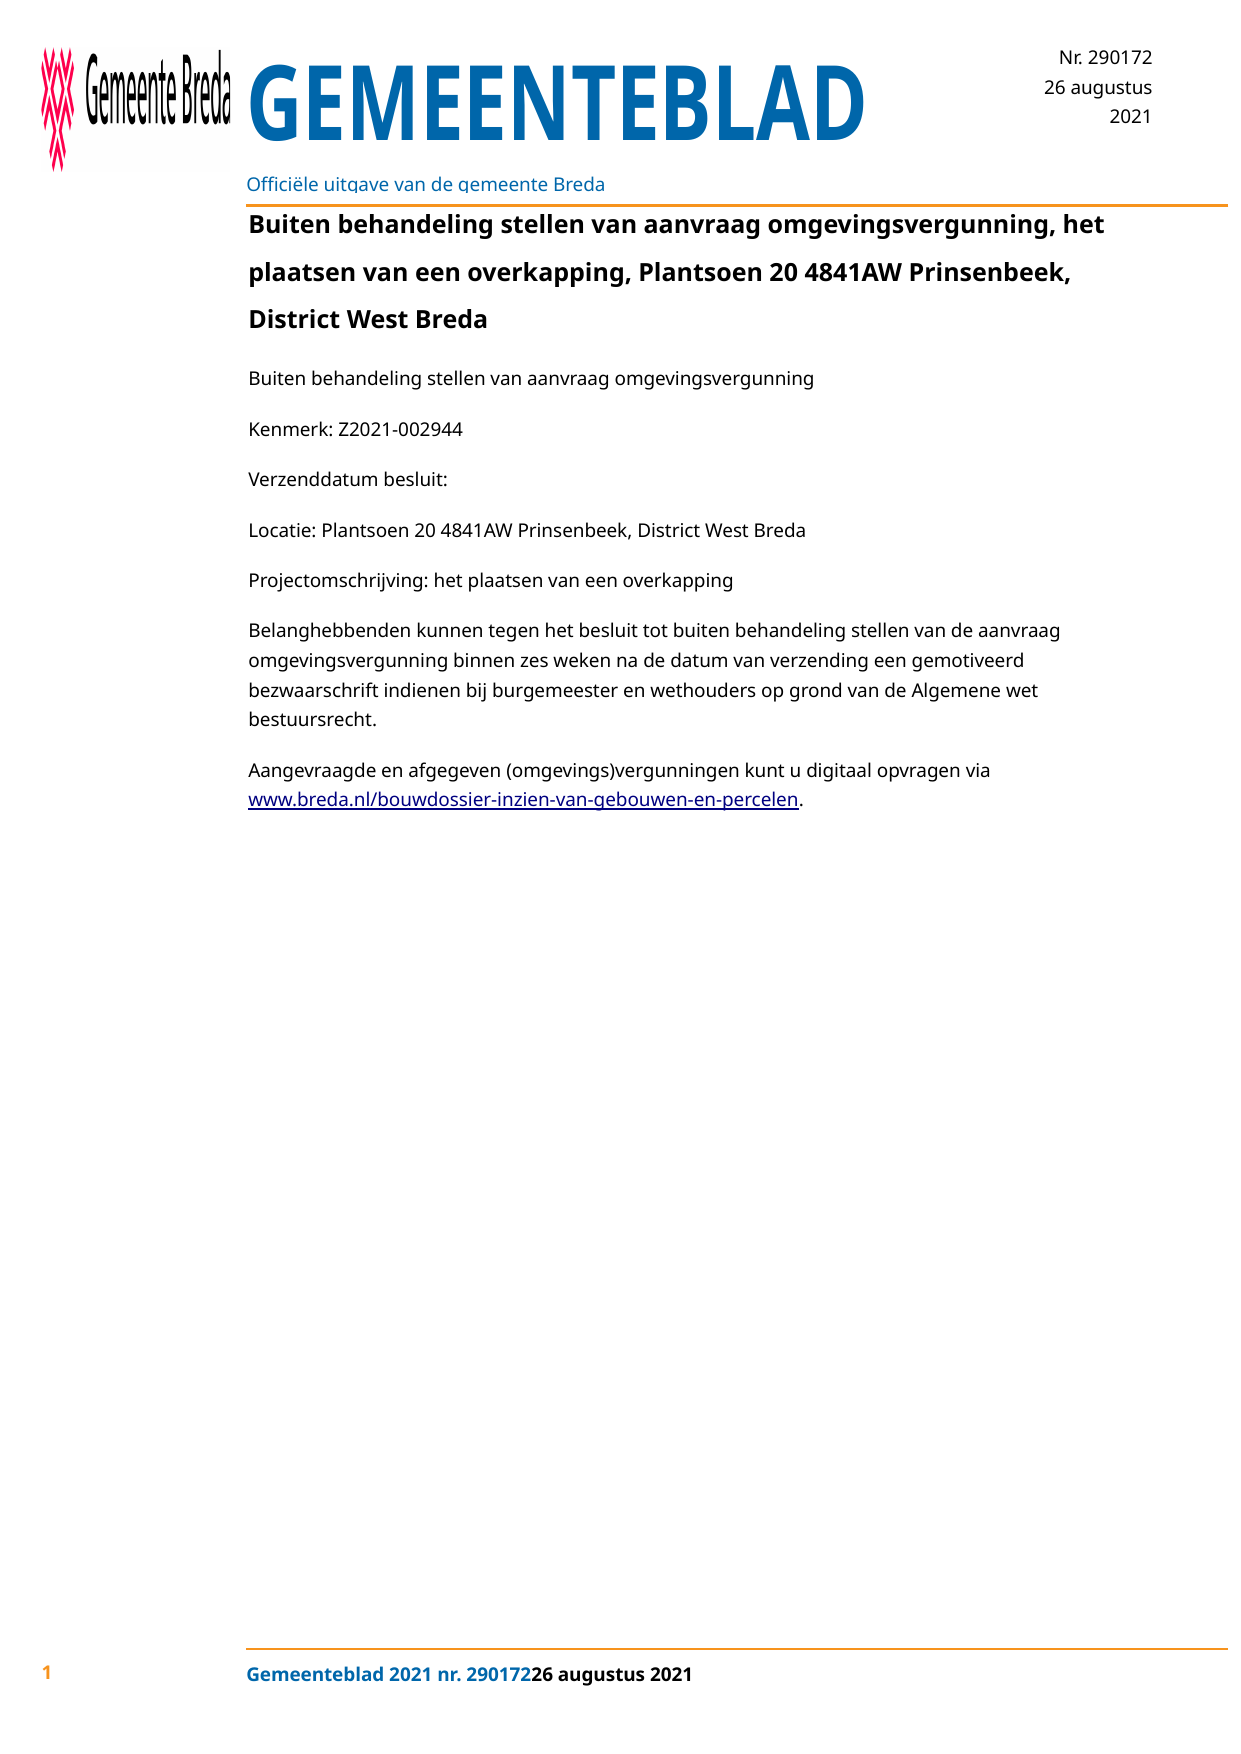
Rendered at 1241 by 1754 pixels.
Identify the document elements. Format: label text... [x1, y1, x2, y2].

text Belanghebbenden kunnen tegen het besluit tot buiten behandeling stellen van de aanvraag omgevingsvergunning binnen zes weken na de datum van verzending een gemotiveerd bezwaarschrift indienen bij burgemeester en wethouders op grond van de Algemene wet bestuursrecht. [248, 618, 1152, 732]
text Buiten behandeling stellen van aanvraag omgevingsvergunning, het plaatsen van een overkapping, Plantsoen 20 4841AW Prinsenbeek, District West Breda [248, 207, 1152, 336]
text Locatie: Plantsoen 20 4841AW Prinsenbeek, District West Breda [248, 517, 1152, 542]
picture [41, 47, 231, 172]
text Kenmerk: Z2021-002944 [248, 416, 1152, 442]
text Projectomschrijving: het plaatsen van een overkapping [248, 567, 1152, 593]
text Buiten behandeling stellen van aanvraag omgevingsvergunning [248, 366, 1152, 391]
text Aangevraagde en afgegeven (omgevings)vergunningen kunt u digitaal opvragen via www.breda.nl/bouwdossier-inzien-van-gebouwen-en-percelen. [248, 757, 1152, 812]
text Verzenddatum besluit: [248, 466, 1152, 492]
